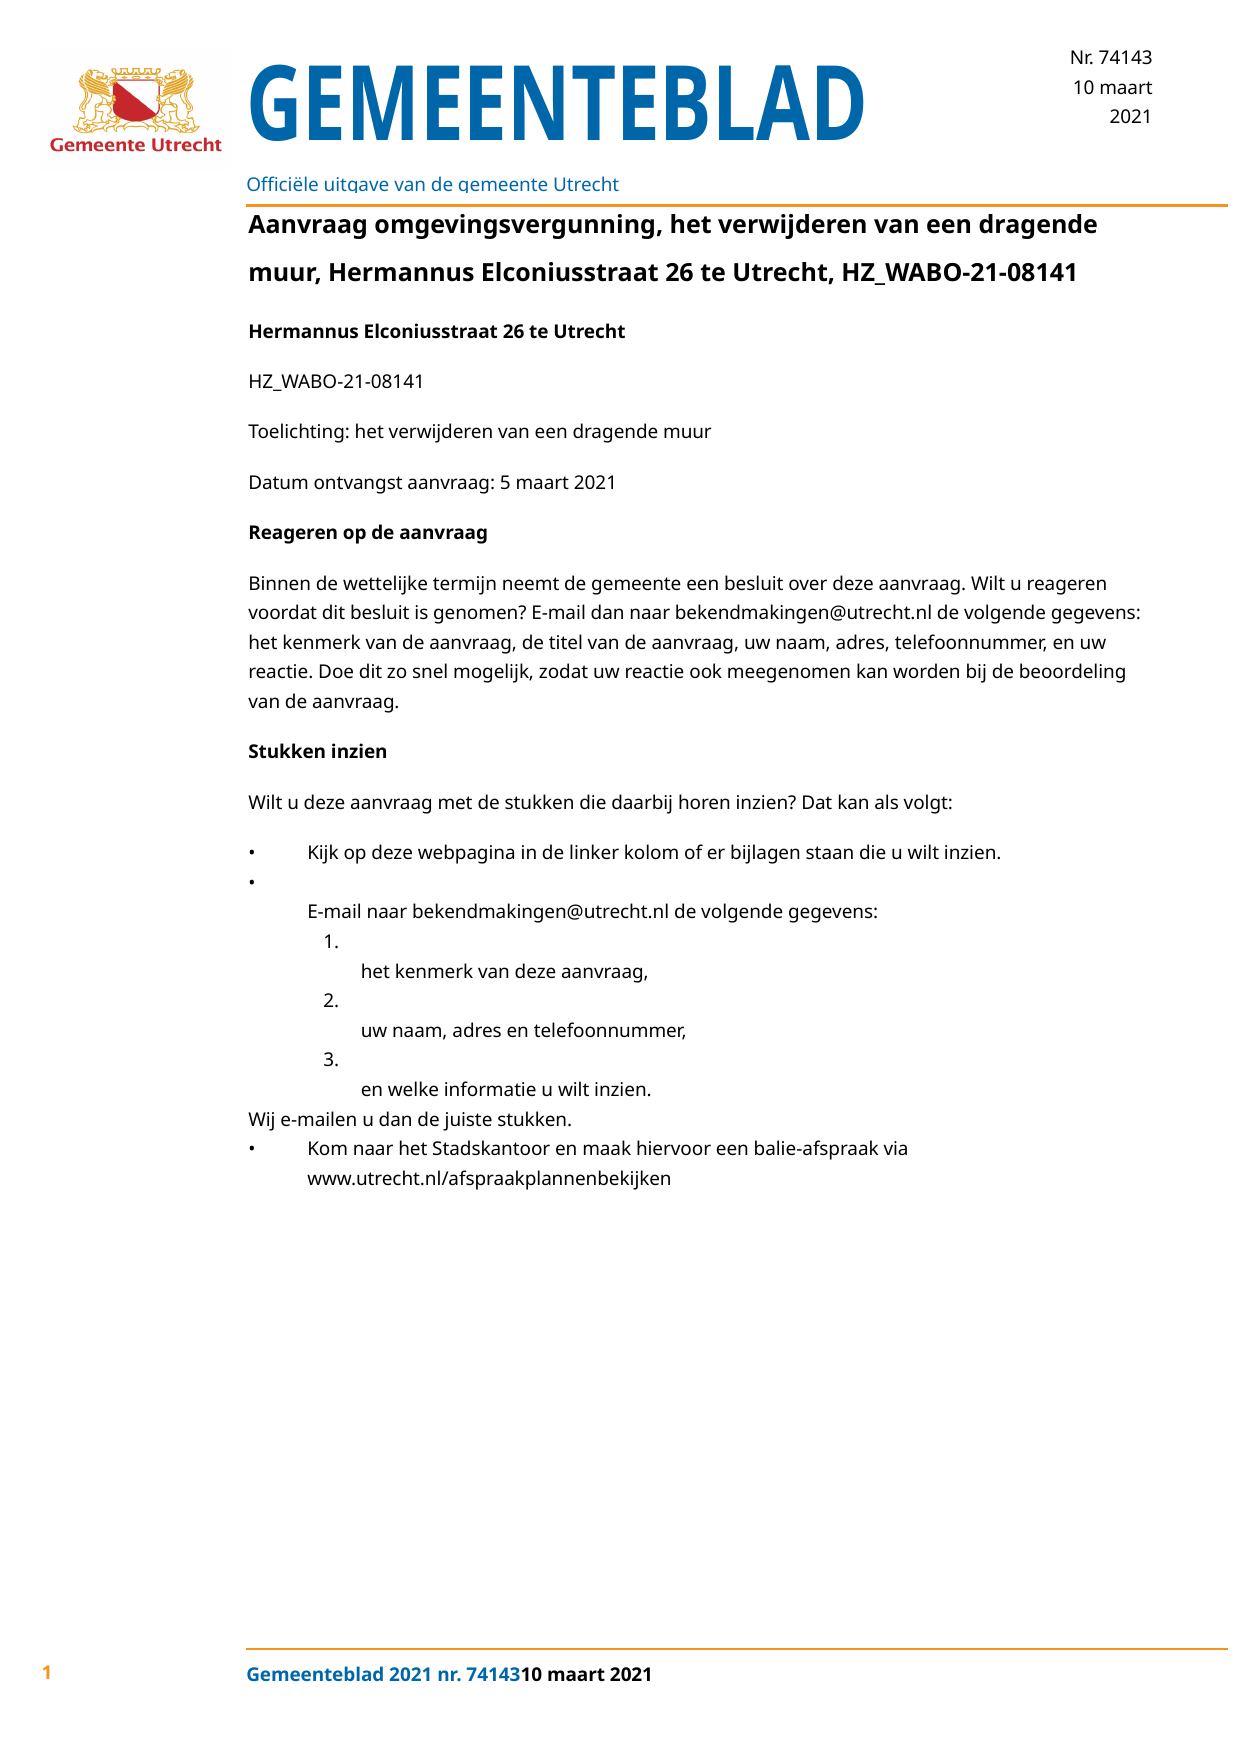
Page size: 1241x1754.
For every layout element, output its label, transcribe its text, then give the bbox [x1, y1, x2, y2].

text Reageren op de aanvraag [248, 519, 1152, 545]
list en welke informatie u wilt inzien. [323, 1076, 1152, 1102]
list Kijk op deze webpagina in de linker kolom of er bijlagen staan die u wilt inzien. [248, 839, 1152, 865]
picture [41, 47, 231, 172]
text Hermannus Elconiusstraat 26 te Utrecht [248, 318, 1152, 344]
list Kom naar het Stadskantoor en maak hiervoor een balie-afspraak via www.utrecht.nl/afspraakplannenbekijken [248, 1135, 1152, 1191]
list E-mail naar bekendmakingen@utrecht.nl de volgende gegevens: [248, 899, 1152, 924]
list uw naam, adres en telefoonnummer, [323, 1017, 1152, 1043]
text Wij e-mailen u dan de juiste stukken. [248, 1106, 1152, 1132]
list het kenmerk van deze aanvraag, [323, 958, 1152, 984]
text Wilt u deze aanvraag met de stukken die daarbij horen inzien? Dat kan als volgt: [248, 789, 1152, 815]
text Stukken inzien [248, 739, 1152, 764]
text Datum ontvangst aanvraag: 5 maart 2021 [248, 469, 1152, 495]
text Aanvraag omgevingsvergunning, het verwijderen van een dragende muur, Hermannus Elconiusstraat 26 te Utrecht, HZ_WABO-21-08141 [248, 207, 1152, 288]
text HZ_WABO-21-08141 [248, 368, 1152, 394]
text Binnen de wettelijke termijn neemt de gemeente een besluit over deze aanvraag. Wilt u reageren voordat dit besluit is genomen? E-mail dan naar bekendmakingen@utrecht.nl de volgende gegevens: het kenmerk van de aanvraag, de titel van de aanvraag, uw naam, adres, telefoonnummer, en uw reactie. Doe dit zo snel mogelijk, zodat uw reactie ook meegenomen kan worden bij de beoordeling van de aanvraag. [248, 570, 1152, 714]
text Toelichting: het verwijderen van een dragende muur [248, 419, 1152, 444]
